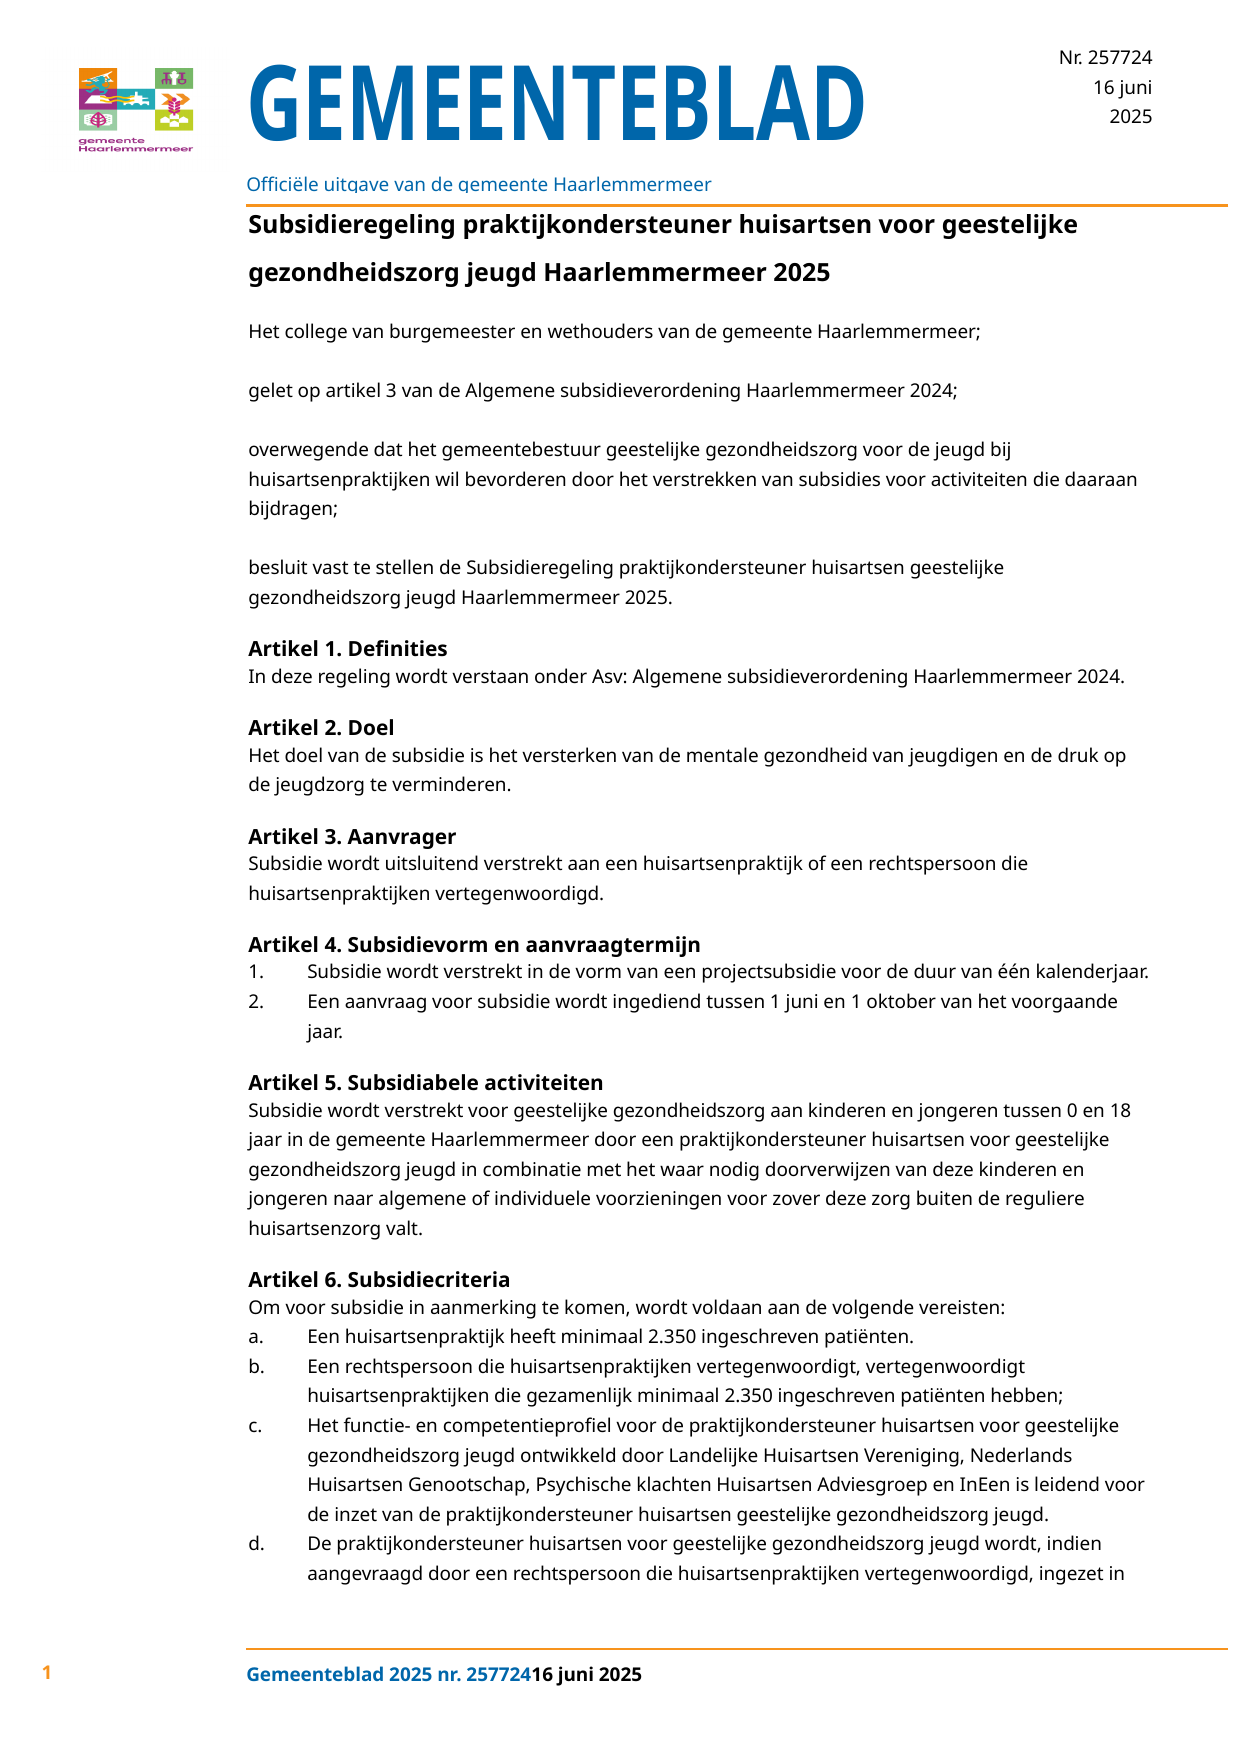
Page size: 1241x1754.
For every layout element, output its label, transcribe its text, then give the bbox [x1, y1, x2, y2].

text Om voor subsidie in aanmerking te komen, wordt voldaan aan de volgende vereisten: [248, 1294, 1152, 1320]
list Een rechtspersoon die huisartsenpraktijken vertegenwoordigt, vertegenwoordigt huisartsenpraktijken die gezamenlijk minimaal 2.350 ingeschreven patiënten hebben; [248, 1353, 1152, 1408]
text Artikel 2. Doel [248, 713, 1152, 742]
text Artikel 3. Aanvrager [248, 822, 1152, 850]
text overwegende dat het gemeentebestuur geestelijke gezondheidszorg voor de jeugd bij huisartsenpraktijken wil bevorderen door het verstrekken van subsidies voor activiteiten die daaraan bijdragen; [248, 436, 1152, 521]
text Artikel 4. Subsidievorm en aanvraagtermijn [248, 930, 1152, 959]
text Subsidie wordt uitsluitend verstrekt aan een huisartsenpraktijk of een rechtspersoon die huisartsenpraktijken vertegenwoordigd. [248, 850, 1152, 906]
text Subsidieregeling praktijkondersteuner huisartsen voor geestelijke gezondheidszorg jeugd Haarlemmermeer 2025 [248, 207, 1152, 288]
text Het college van burgemeester en wethouders van de gemeente Haarlemmermeer; [248, 318, 1152, 344]
text gelet op artikel 3 van de Algemene subsidieverordening Haarlemmermeer 2024; [248, 377, 1152, 403]
text Artikel 1. Definities [248, 634, 1152, 663]
text In deze regeling wordt verstaan onder Asv: Algemene subsidieverordening Haarlemmermeer 2024. [248, 663, 1152, 689]
list Het functie- en competentieprofiel voor de praktijkondersteuner huisartsen voor geestelijke gezondheidszorg jeugd ontwikkeld door Landelijke Huisartsen Vereniging, Nederlands Huisartsen Genootschap, Psychische klachten Huisartsen Adviesgroep en InEen is leidend voor de inzet van de praktijkondersteuner huisartsen geestelijke gezondheidszorg jeugd. [248, 1412, 1152, 1527]
list Een huisartsenpraktijk heeft minimaal 2.350 ingeschreven patiënten. [248, 1323, 1152, 1349]
picture [41, 47, 231, 172]
text Subsidie wordt verstrekt voor geestelijke gezondheidszorg aan kinderen en jongeren tussen 0 en 18 jaar in de gemeente Haarlemmermeer door een praktijkondersteuner huisartsen voor geestelijke gezondheidszorg jeugd in combinatie met het waar nodig doorverwijzen van deze kinderen en jongeren naar algemene of individuele voorzieningen voor zover deze zorg buiten de reguliere huisartsenzorg valt. [248, 1097, 1152, 1241]
text Artikel 6. Subsidiecriteria [248, 1266, 1152, 1294]
list Een aanvraag voor subsidie wordt ingediend tussen 1 juni en 1 oktober van het voorgaande jaar. [248, 988, 1152, 1044]
list De praktijkondersteuner huisartsen voor geestelijke gezondheidszorg jeugd wordt, indien aangevraagd door een rechtspersoon die huisartsenpraktijken vertegenwoordigd, ingezet in [248, 1531, 1152, 1586]
text besluit vast te stellen de Subsidieregeling praktijkondersteuner huisartsen geestelijke gezondheidszorg jeugd Haarlemmermeer 2025. [248, 554, 1152, 610]
list Subsidie wordt verstrekt in de vorm van een projectsubsidie voor de duur van één kalenderjaar. [248, 959, 1152, 984]
text Het doel van de subsidie is het versterken van de mentale gezondheid van jeugdigen en de druk op de jeugdzorg te verminderen. [248, 742, 1152, 797]
text Artikel 5. Subsidiabele activiteiten [248, 1068, 1152, 1097]
